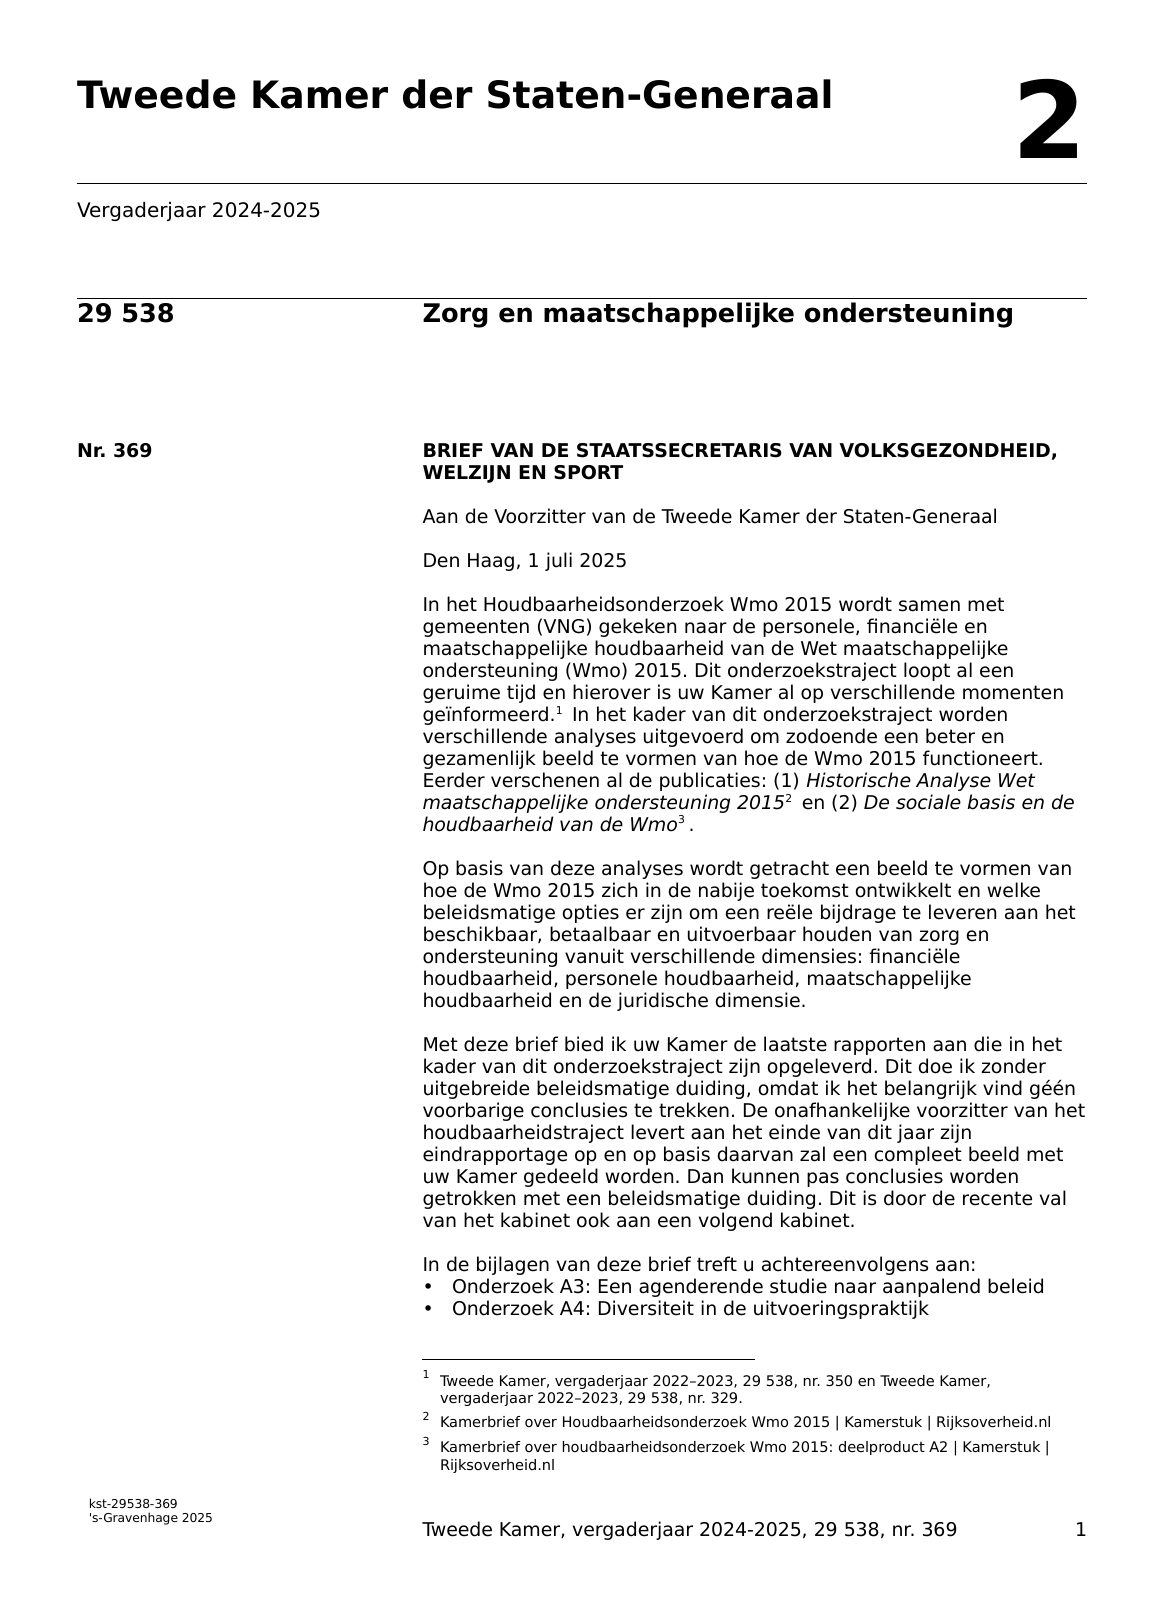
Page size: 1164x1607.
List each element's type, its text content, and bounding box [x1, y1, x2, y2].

text In het Houdbaarheidsonderzoek Wmo 2015 wordt samen met gemeenten (VNG) gekeken naar de personele, financiële en maatschappelijke houdbaarheid van de Wet maatschappelijke ondersteuning (Wmo) 2015. Dit onderzoekstraject loopt al een geruime tijd en hierover is uw Kamer al op verschillende momenten geïnformeerd. In het kader van dit onderzoekstraject worden verschillende analyses uitgevoerd om zodoende een beter en gezamenlijk beeld te vormen van hoe de Wmo 2015 functioneert. Eerder verschenen al de publicaties: (1) Historische Analyse Wet maatschappelijke ondersteuning 2015 en (2) De sociale basis en de houdbaarheid van de Wmo. [422, 594, 1087, 836]
text Kamerbrief over houdbaarheidsonderzoek Wmo 2015: deelproduct A2 | Kamerstuk | Rijksoverheid.nl [422, 1435, 1087, 1474]
subtitle Nr. 369 BRIEF VAN DE STAATSSECRETARIS VAN VOLKSGEZONDHEID, WELZIJN EN SPORT [77, 440, 1087, 484]
text 's-Gravenhage 2025 [88, 1511, 323, 1525]
table_cell Vergaderjaar 2024-2025 [77, 184, 1087, 298]
text In de bijlagen van deze brief treft u achtereenvolgens aan: [422, 1254, 1087, 1276]
text kst-29538-369 [88, 1497, 323, 1511]
subtitle 29 538 Zorg en maatschappelijke ondersteuning [77, 299, 1087, 329]
text Den Haag, 1 juli 2025 [422, 550, 1087, 572]
text Kamerbrief over Houdbaarheidsonderzoek Wmo 2015 | Kamerstuk | Rijksoverheid.nl [422, 1410, 1087, 1432]
text Met deze brief bied ik uw Kamer de laatste rapporten aan die in het kader van dit onderzoekstraject zijn opgeleverd. Dit doe ik zonder uitgebreide beleidsmatige duiding, omdat ik het belangrijk vind géén voorbarige conclusies te trekken. De onafhankelijke voorzitter van het houdbaarheidstraject levert aan het einde van dit jaar zijn eindrapportage op en op basis daarvan zal een compleet beeld met uw Kamer gedeeld worden. Dan kunnen pas conclusies worden getrokken met een beleidsmatige duiding. Dit is door de recente val van het kabinet ook aan een volgend kabinet. [422, 1034, 1087, 1232]
table_header Tweede Kamer der Staten-Generaal [77, 59, 886, 183]
text • Onderzoek A3: Een agenderende studie naar aanpalend beleid [422, 1276, 1087, 1298]
text Aan de Voorzitter van de Tweede Kamer der Staten-Generaal [422, 506, 1087, 528]
text Tweede Kamer, vergaderjaar 2022–2023, 29 538, nr. 350 en Tweede Kamer, vergaderjaar 2022–2023, 29 538, nr. 329. [422, 1368, 1087, 1407]
text Op basis van deze analyses wordt getracht een beeld te vormen van hoe de Wmo 2015 zich in de nabije toekomst ontwikkelt en welke beleidsmatige opties er zijn om een reële bijdrage te leveren aan het beschikbaar, betaalbaar en uitvoerbaar houden van zorg en ondersteuning vanuit verschillende dimensies: financiële houdbaarheid, personele houdbaarheid, maatschappelijke houdbaarheid en de juridische dimensie. [422, 858, 1087, 1012]
text • Onderzoek A4: Diversiteit in de uitvoeringspraktijk [422, 1298, 1087, 1320]
table_header 2 [886, 59, 1087, 183]
